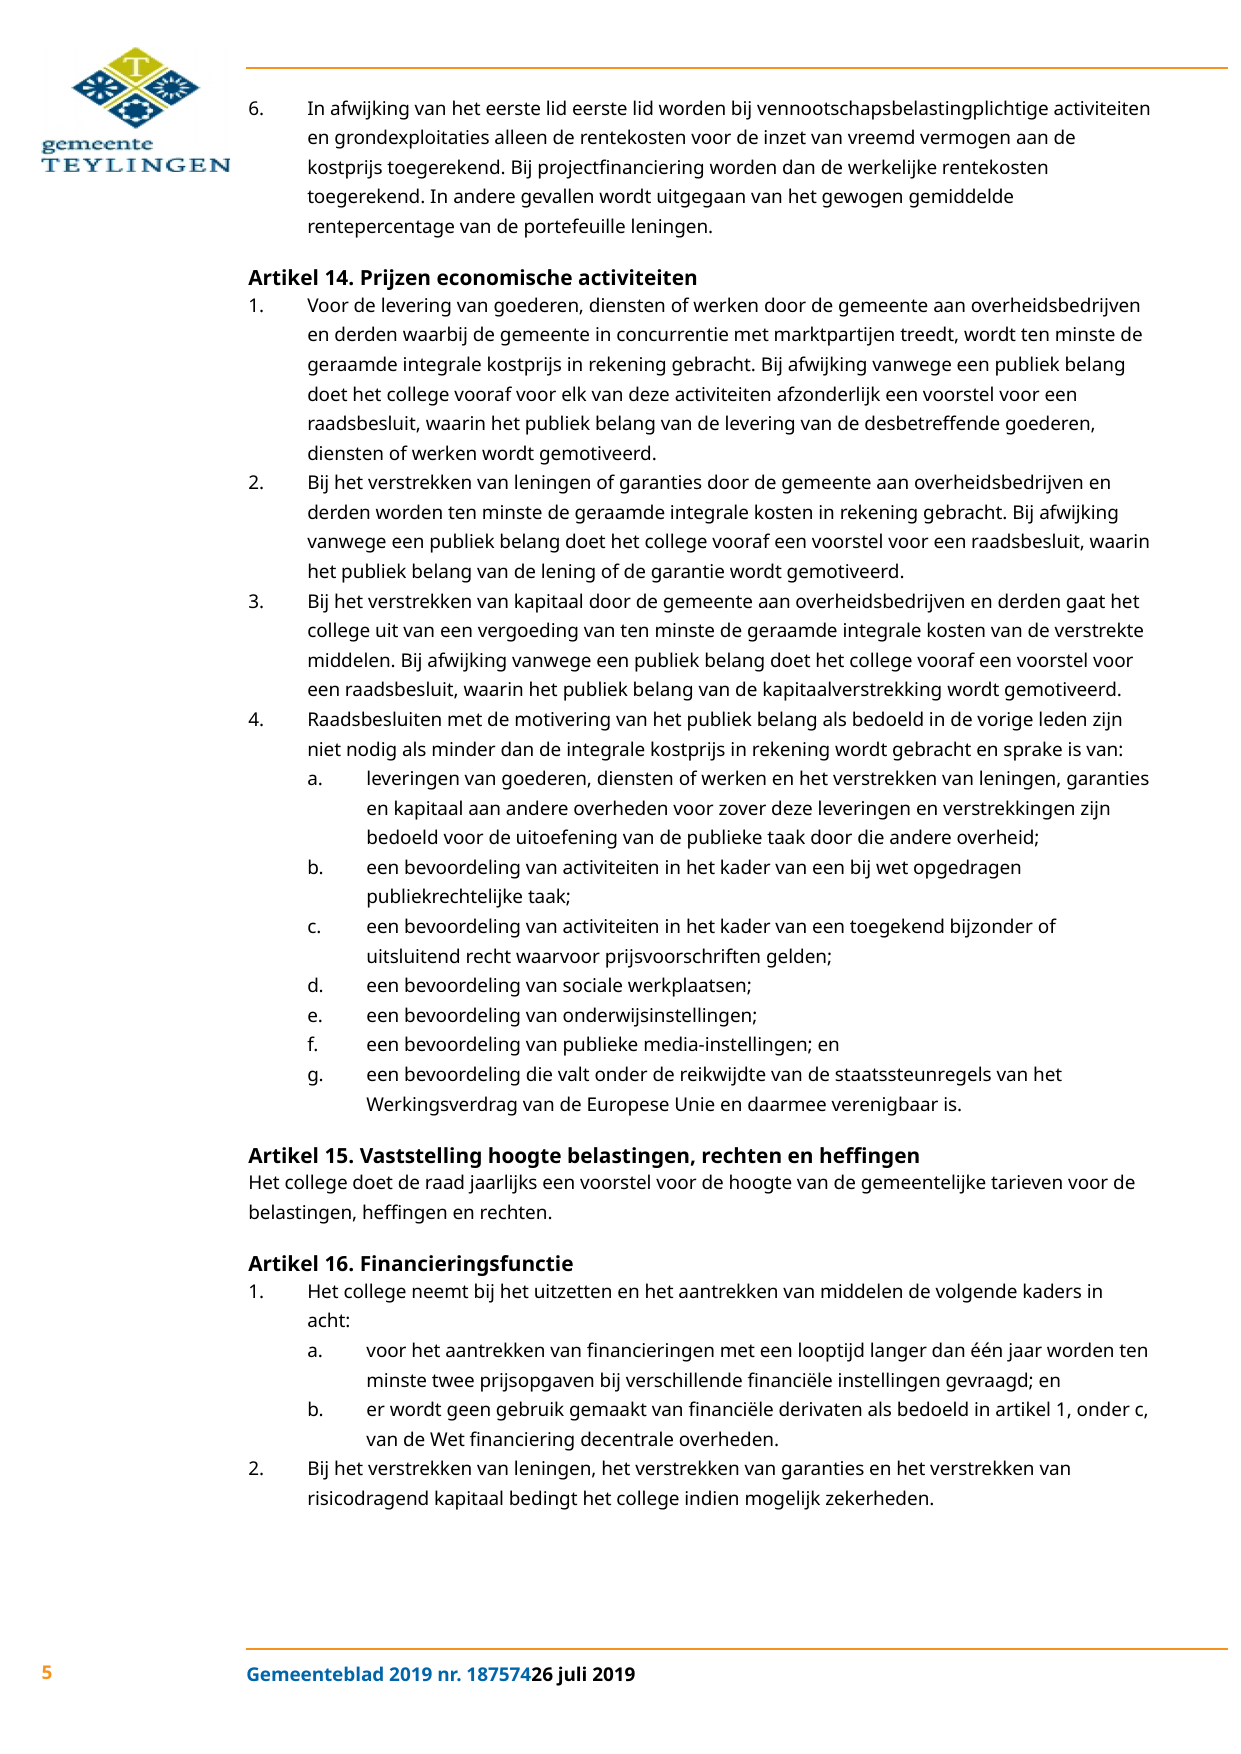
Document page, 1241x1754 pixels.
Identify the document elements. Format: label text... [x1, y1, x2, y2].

list Raadsbesluiten met de motivering van het publiek belang als bedoeld in de vorige leden zijn niet nodig als minder dan de integrale kostprijs in rekening wordt gebracht en sprake is van: [248, 706, 1152, 761]
list een bevoordeling van activiteiten in het kader van een bij wet opgedragen publiekrechtelijke taak; [307, 854, 1152, 909]
list In afwijking van het eerste lid eerste lid worden bij vennootschapsbelastingplichtige activiteiten en grondexploitaties alleen de rentekosten voor de inzet van vreemd vermogen aan de kostprijs toegerekend. Bij projectfinanciering worden dan de werkelijke rentekosten toegerekend. In andere gevallen wordt uitgegaan van het gewogen gemiddelde rentepercentage van de portefeuille leningen. [248, 95, 1152, 239]
list een bevoordeling van activiteiten in het kader van een toegekend bijzonder of uitsluitend recht waarvoor prijsvoorschriften gelden; [307, 913, 1152, 968]
text Het college doet de raad jaarlijks een voorstel voor de hoogte van de gemeentelijke tarieven voor de belastingen, heffingen en rechten. [248, 1169, 1152, 1225]
list Bij het verstrekken van leningen of garanties door de gemeente aan overheidsbedrijven en derden worden ten minste de geraamde integrale kosten in rekening gebracht. Bij afwijking vanwege een publiek belang doet het college vooraf een voorstel voor een raadsbesluit, waarin het publiek belang van de lening of de garantie wordt gemotiveerd. [248, 469, 1152, 584]
text Artikel 15. Vaststelling hoogte belastingen, rechten en heffingen [248, 1141, 1152, 1169]
text Artikel 14. Prijzen economische activiteiten [248, 263, 1152, 292]
list een bevoordeling die valt onder de reikwijdte van de staatssteunregels van het Werkingsverdrag van de Europese Unie en daarmee verenigbaar is. [307, 1061, 1152, 1116]
list een bevoordeling van onderwijsinstellingen; [307, 1002, 1152, 1028]
list Het college neemt bij het uitzetten en het aantrekken van middelen de volgende kaders in acht: [248, 1278, 1152, 1333]
list een bevoordeling van publieke media-instellingen; en [307, 1032, 1152, 1057]
list er wordt geen gebruik gemaakt van financiële derivaten als bedoeld in artikel 1, onder c, van de Wet financiering decentrale overheden. [307, 1396, 1152, 1452]
text Artikel 16. Financieringsfunctie [248, 1249, 1152, 1278]
list Bij het verstrekken van kapitaal door de gemeente aan overheidsbedrijven en derden gaat het college uit van een vergoeding van ten minste de geraamde integrale kosten van de verstrekte middelen. Bij afwijking vanwege een publiek belang doet het college vooraf een voorstel voor een raadsbesluit, waarin het publiek belang van de kapitaalverstrekking wordt gemotiveerd. [248, 588, 1152, 702]
list leveringen van goederen, diensten of werken en het verstrekken van leningen, garanties en kapitaal aan andere overheden voor zover deze leveringen en verstrekkingen zijn bedoeld voor de uitoefening van de publieke taak door die andere overheid; [307, 765, 1152, 850]
list Voor de levering van goederen, diensten of werken door de gemeente aan overheidsbedrijven en derden waarbij de gemeente in concurrentie met marktpartijen treedt, wordt ten minste de geraamde integrale kostprijs in rekening gebracht. Bij afwijking vanwege een publiek belang doet het college vooraf voor elk van deze activiteiten afzonderlijk een voorstel voor een raadsbesluit, waarin het publiek belang van de levering van de desbetreffende goederen, diensten of werken wordt gemotiveerd. [248, 292, 1152, 466]
list Bij het verstrekken van leningen, het verstrekken van garanties en het verstrekken van risicodragend kapitaal bedingt het college indien mogelijk zekerheden. [248, 1456, 1152, 1511]
list voor het aantrekken van financieringen met een looptijd langer dan één jaar worden ten minste twee prijsopgaven bij verschillende financiële instellingen gevraagd; en [307, 1337, 1152, 1392]
picture [41, 47, 231, 172]
list een bevoordeling van sociale werkplaatsen; [307, 972, 1152, 998]
